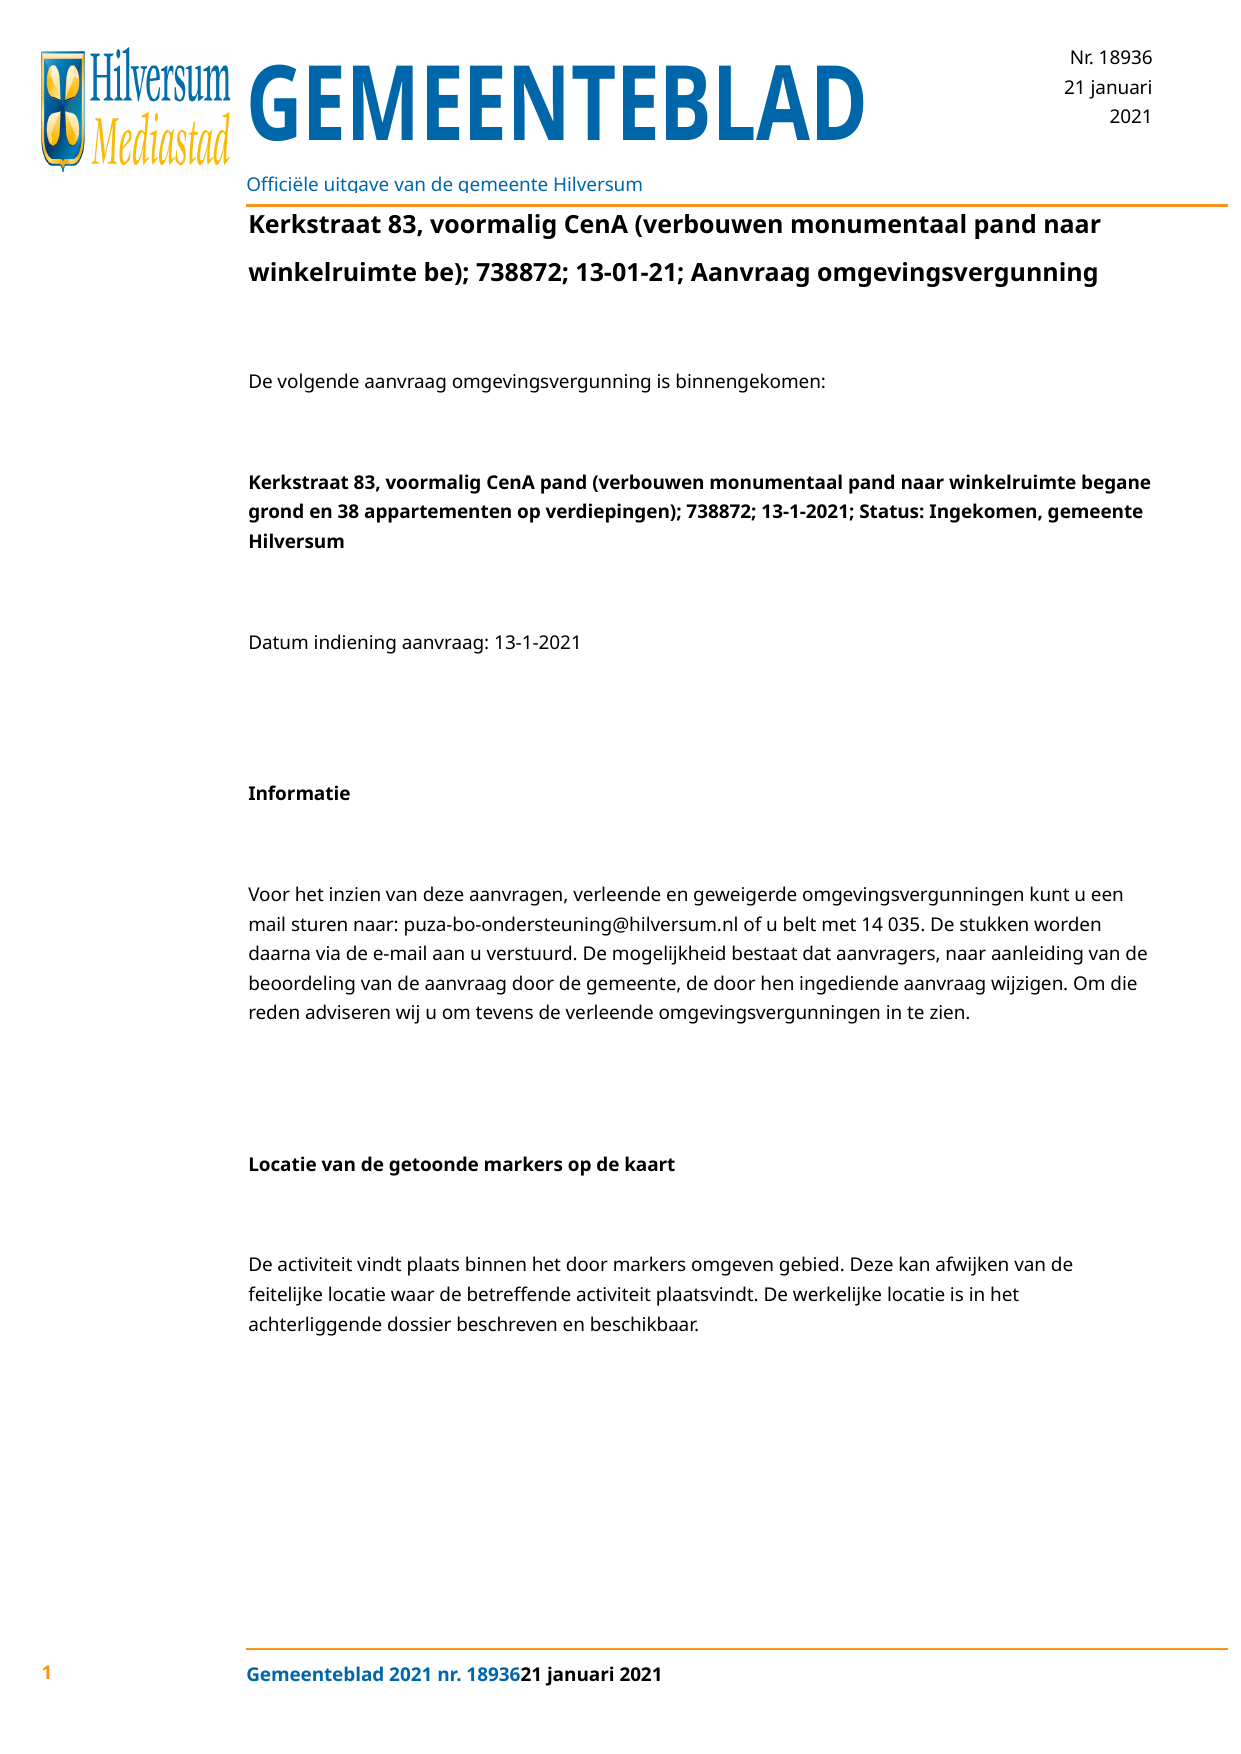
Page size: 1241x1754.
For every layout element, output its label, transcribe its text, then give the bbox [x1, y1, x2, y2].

text Locatie van de getoonde markers op de kaart [248, 1151, 1152, 1177]
text De volgende aanvraag omgevingsvergunning is binnengekomen: [248, 368, 1152, 394]
text Kerkstraat 83, voormalig CenA (verbouwen monumentaal pand naar winkelruimte be); 738872; 13-01-21; Aanvraag omgevingsvergunning [248, 207, 1152, 288]
picture [41, 47, 231, 172]
text Voor het inzien van deze aanvragen, verleende en geweigerde omgevingsvergunningen kunt u een mail sturen naar: puza-bo-ondersteuning@hilversum.nl of u belt met 14 035. De stukken worden daarna via de e-mail aan u verstuurd. De mogelijkheid bestaat dat aanvragers, naar aanleiding van de beoordeling van de aanvraag door de gemeente, de door hen ingediende aanvraag wijzigen. Om die reden adviseren wij u om tevens de verleende omgevingsvergunningen in te zien. [248, 881, 1152, 1025]
text Kerkstraat 83, voormalig CenA pand (verbouwen monumentaal pand naar winkelruimte begane grond en 38 appartementen op verdiepingen); 738872; 13-1-2021; Status: Ingekomen, gemeente Hilversum [248, 469, 1152, 554]
text Datum indiening aanvraag: 13-1-2021 [248, 629, 1152, 655]
text De activiteit vindt plaats binnen het door markers omgeven gebied. Deze kan afwijken van de feitelijke locatie waar de betreffende activiteit plaatsvindt. De werkelijke locatie is in het achterliggende dossier beschreven en beschikbaar. [248, 1252, 1152, 1337]
text Informatie [248, 780, 1152, 806]
